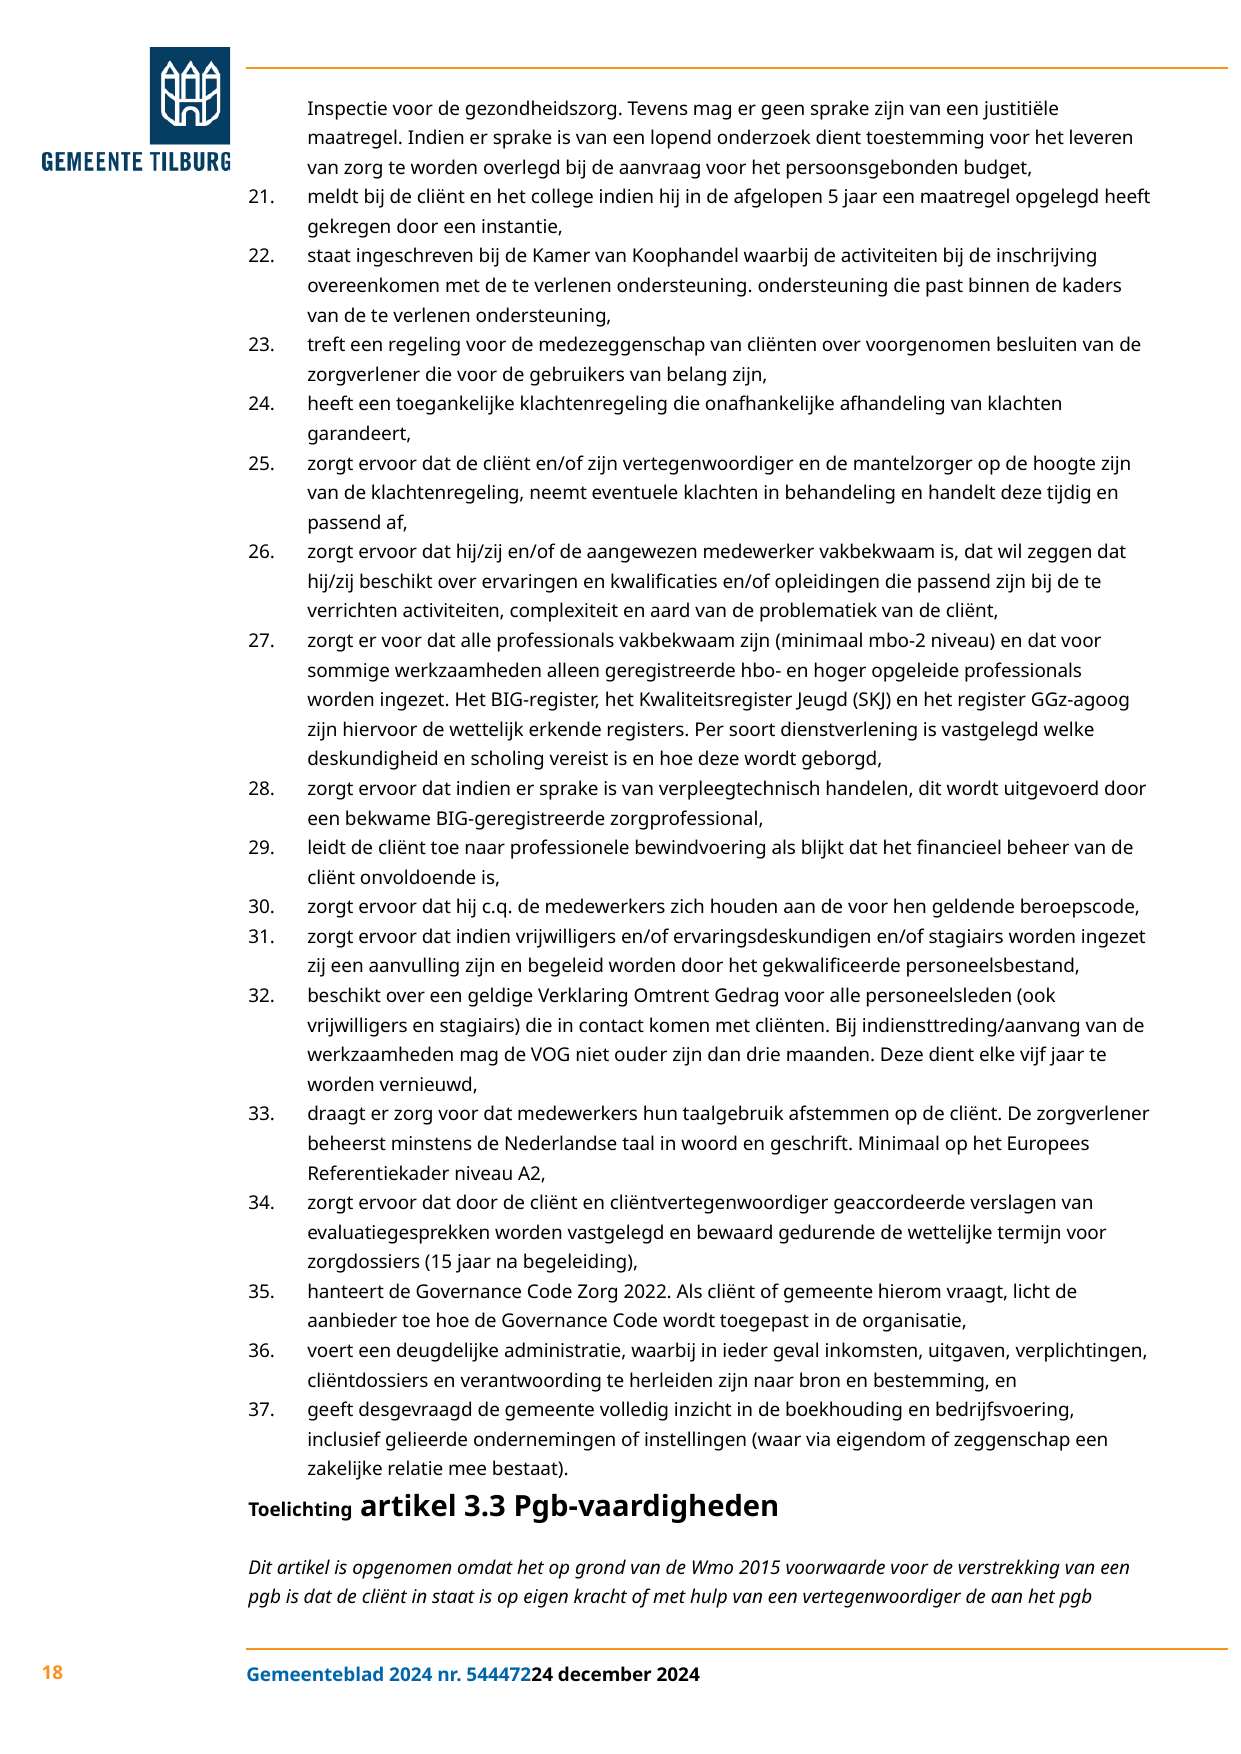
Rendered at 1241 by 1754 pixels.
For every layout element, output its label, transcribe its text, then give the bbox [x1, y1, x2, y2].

list treft een regeling voor de medezeggenschap van cliënten over voorgenomen besluiten van de zorgverlener die voor de gebruikers van belang zijn, [248, 331, 1152, 387]
list meldt bij de cliënt en het college indien hij in de afgelopen 5 jaar een maatregel opgelegd heeft gekregen door een instantie, [248, 183, 1152, 239]
list draagt er zorg voor dat medewerkers hun taalgebruik afstemmen op de cliënt. De zorgverlener beheerst minstens de Nederlandse taal in woord en geschrift. Minimaal op het Europees Referentiekader niveau A2, [248, 1101, 1152, 1186]
list voert een deugdelijke administratie, waarbij in ieder geval inkomsten, uitgaven, verplichtingen, cliëntdossiers en verantwoording te herleiden zijn naar bron en bestemming, en [248, 1337, 1152, 1393]
list hanteert de Governance Code Zorg 2022. Als cliënt of gemeente hierom vraagt, licht de aanbieder toe hoe de Governance Code wordt toegepast in de organisatie, [248, 1278, 1152, 1333]
list zorgt ervoor dat hij c.q. de medewerkers zich houden aan de voor hen geldende beroepscode, [248, 893, 1152, 919]
list zorgt ervoor dat hij/zij en/of de aangewezen medewerker vakbekwaam is, dat wil zeggen dat hij/zij beschikt over ervaringen en kwalificaties en/of opleidingen die passend zijn bij de te verrichten activiteiten, complexiteit en aard van de problematiek van de cliënt, [248, 538, 1152, 623]
text Toelichting artikel 3.3 Pgb-vaardigheden [248, 1485, 1152, 1525]
list Inspectie voor de gezondheidszorg. Tevens mag er geen sprake zijn van een justitiële maatregel. Indien er sprake is van een lopend onderzoek dient toestemming voor het leveren van zorg te worden overlegd bij de aanvraag voor het persoonsgebonden budget, [248, 95, 1152, 180]
text Dit artikel is opgenomen omdat het op grond van de Wmo 2015 voorwaarde voor de verstrekking van een pgb is dat de cliënt in staat is op eigen kracht of met hulp van een vertegenwoordiger de aan het pgb [248, 1554, 1152, 1609]
list zorgt ervoor dat de cliënt en/of zijn vertegenwoordiger en de mantelzorger op de hoogte zijn van de klachtenregeling, neemt eventuele klachten in behandeling en handelt deze tijdig en passend af, [248, 450, 1152, 535]
list staat ingeschreven bij de Kamer van Koophandel waarbij de activiteiten bij de inschrijving overeenkomen met de te verlenen ondersteuning. ondersteuning die past binnen de kaders van de te verlenen ondersteuning, [248, 243, 1152, 328]
list zorgt er voor dat alle professionals vakbekwaam zijn (minimaal mbo-2 niveau) en dat voor sommige werkzaamheden alleen geregistreerde hbo- en hoger opgeleide professionals worden ingezet. Het BIG-register, het Kwaliteitsregister Jeugd (SKJ) en het register GGz-agoog zijn hiervoor de wettelijk erkende registers. Per soort dienstverlening is vastgelegd welke deskundigheid en scholing vereist is en hoe deze wordt geborgd, [248, 627, 1152, 771]
list beschikt over een geldige Verklaring Omtrent Gedrag voor alle personeelsleden (ook vrijwilligers en stagiairs) die in contact komen met cliënten. Bij indiensttreding/aanvang van de werkzaamheden mag de VOG niet ouder zijn dan drie maanden. Deze dient elke vijf jaar te worden vernieuwd, [248, 982, 1152, 1097]
list heeft een toegankelijke klachtenregeling die onafhankelijke afhandeling van klachten garandeert, [248, 391, 1152, 446]
list geeft desgevraagd de gemeente volledig inzicht in de boekhouding en bedrijfsvoering, inclusief gelieerde ondernemingen of instellingen (waar via eigendom of zeggenschap een zakelijke relatie mee bestaat). [248, 1396, 1152, 1481]
picture [41, 47, 231, 172]
list zorgt ervoor dat indien er sprake is van verpleegtechnisch handelen, dit wordt uitgevoerd door een bekwame BIG-geregistreerde zorgprofessional, [248, 775, 1152, 831]
list leidt de cliënt toe naar professionele bewindvoering als blijkt dat het financieel beheer van de cliënt onvoldoende is, [248, 834, 1152, 890]
list zorgt ervoor dat indien vrijwilligers en/of ervaringsdeskundigen en/of stagiairs worden ingezet zij een aanvulling zijn en begeleid worden door het gekwalificeerde personeelsbestand, [248, 923, 1152, 978]
list zorgt ervoor dat door de cliënt en cliëntvertegenwoordiger geaccordeerde verslagen van evaluatiegesprekken worden vastgelegd en bewaard gedurende de wettelijke termijn voor zorgdossiers (15 jaar na begeleiding), [248, 1189, 1152, 1274]
